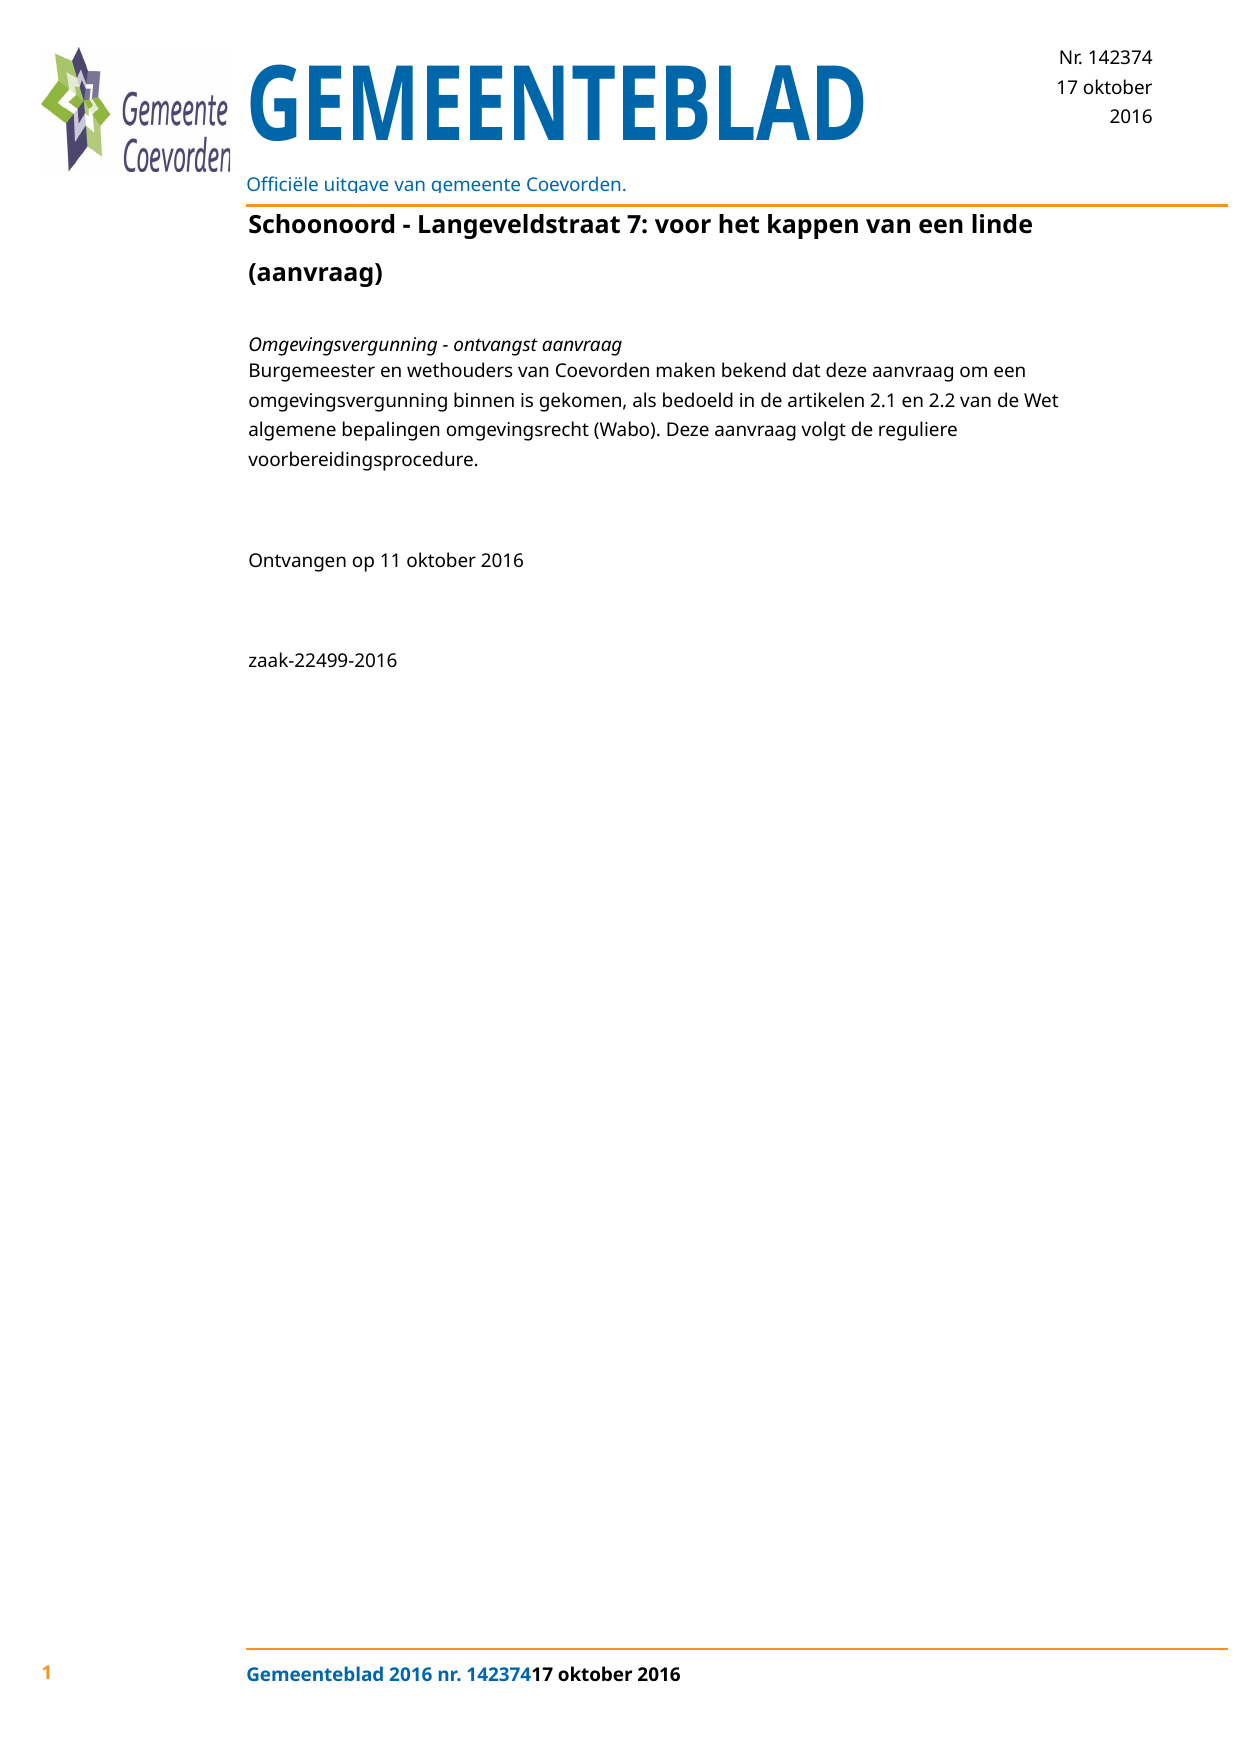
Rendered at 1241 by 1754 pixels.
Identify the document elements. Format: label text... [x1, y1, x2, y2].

text Ontvangen op 11 oktober 2016 [248, 547, 1152, 572]
text Schoonoord - Langeveldstraat 7: voor het kappen van een linde (aanvraag) [248, 207, 1152, 288]
text zaak-22499-2016 [248, 648, 1152, 673]
text Burgemeester en wethouders van Coevorden maken bekend dat deze aanvraag om een omgevingsvergunning binnen is gekomen, als bedoeld in de artikelen 2.1 en 2.2 van de Wet algemene bepalingen omgevingsrecht (Wabo). Deze aanvraag volgt de reguliere voorbereidingsprocedure. [248, 357, 1152, 472]
picture [41, 47, 231, 172]
text Omgevingsvergunning - ontvangst aanvraag [248, 331, 1152, 357]
